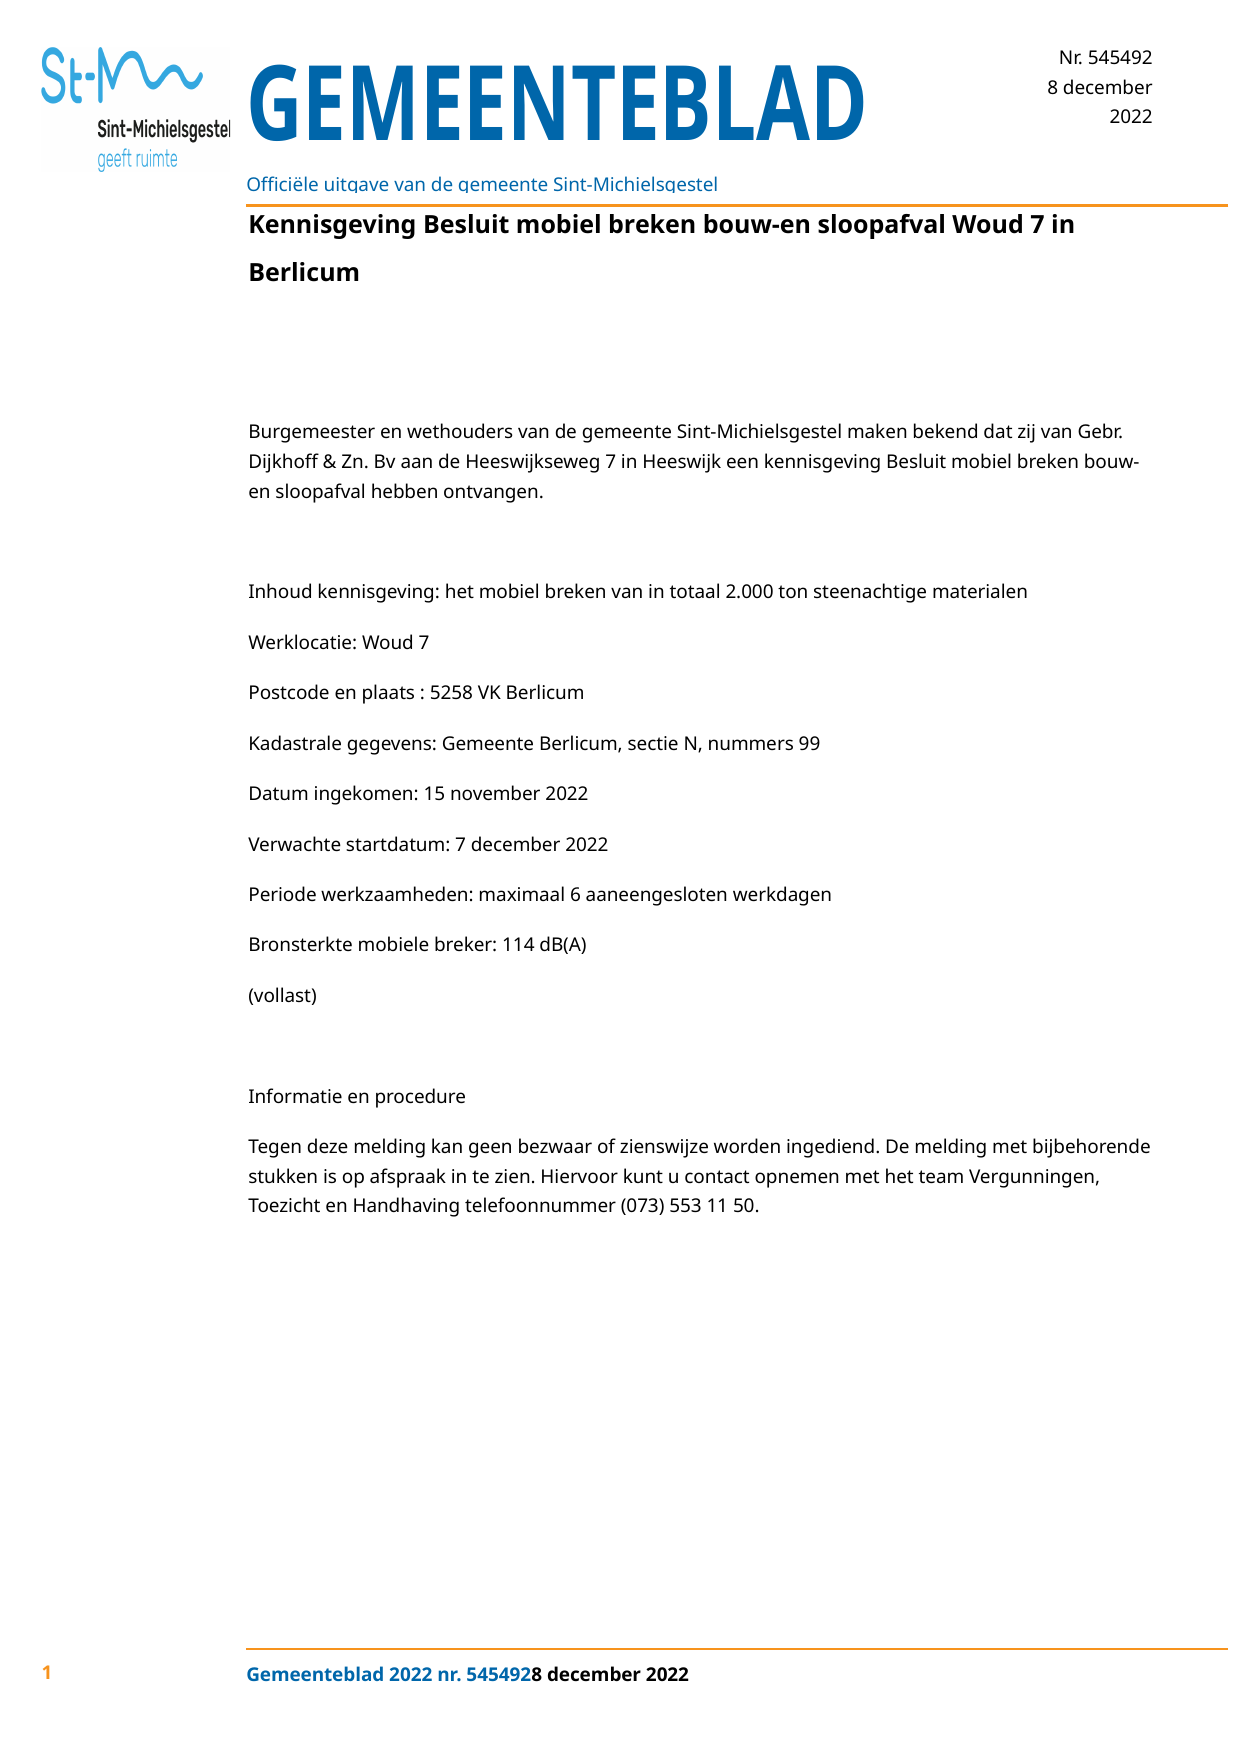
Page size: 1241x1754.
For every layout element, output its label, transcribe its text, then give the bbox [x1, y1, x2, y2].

text Burgemeester en wethouders van de gemeente Sint-Michielsgestel maken bekend dat zij van Gebr. Dijkhoff & Zn. Bv aan de Heeswijkseweg 7 in Heeswijk een kennisgeving Besluit mobiel breken bouw- en sloopafval hebben ontvangen. [248, 419, 1152, 504]
text Verwachte startdatum: 7 december 2022 [248, 831, 1152, 857]
text Periode werkzaamheden: maximaal 6 aaneengesloten werkdagen [248, 881, 1152, 907]
text Bronsterkte mobiele breker: 114 dB(A) [248, 932, 1152, 957]
text Datum ingekomen: 15 november 2022 [248, 780, 1152, 806]
text Werklocatie: Woud 7 [248, 629, 1152, 655]
text Postcode en plaats : 5258 VK Berlicum [248, 679, 1152, 705]
picture [41, 47, 231, 172]
text Kadastrale gegevens: Gemeente Berlicum, sectie N, nummers 99 [248, 730, 1152, 756]
text Informatie en procedure [248, 1083, 1152, 1109]
text (vollast) [248, 982, 1152, 1008]
text Kennisgeving Besluit mobiel breken bouw-en sloopafval Woud 7 in Berlicum [248, 207, 1152, 288]
text Tegen deze melding kan geen bezwaar of zienswijze worden ingediend. De melding met bijbehorende stukken is op afspraak in te zien. Hiervoor kunt u contact opnemen met het team Vergunningen, Toezicht en Handhaving telefoonnummer (073) 553 11 50. [248, 1133, 1152, 1218]
text Inhoud kennisgeving: het mobiel breken van in totaal 2.000 ton steenachtige materialen [248, 579, 1152, 604]
